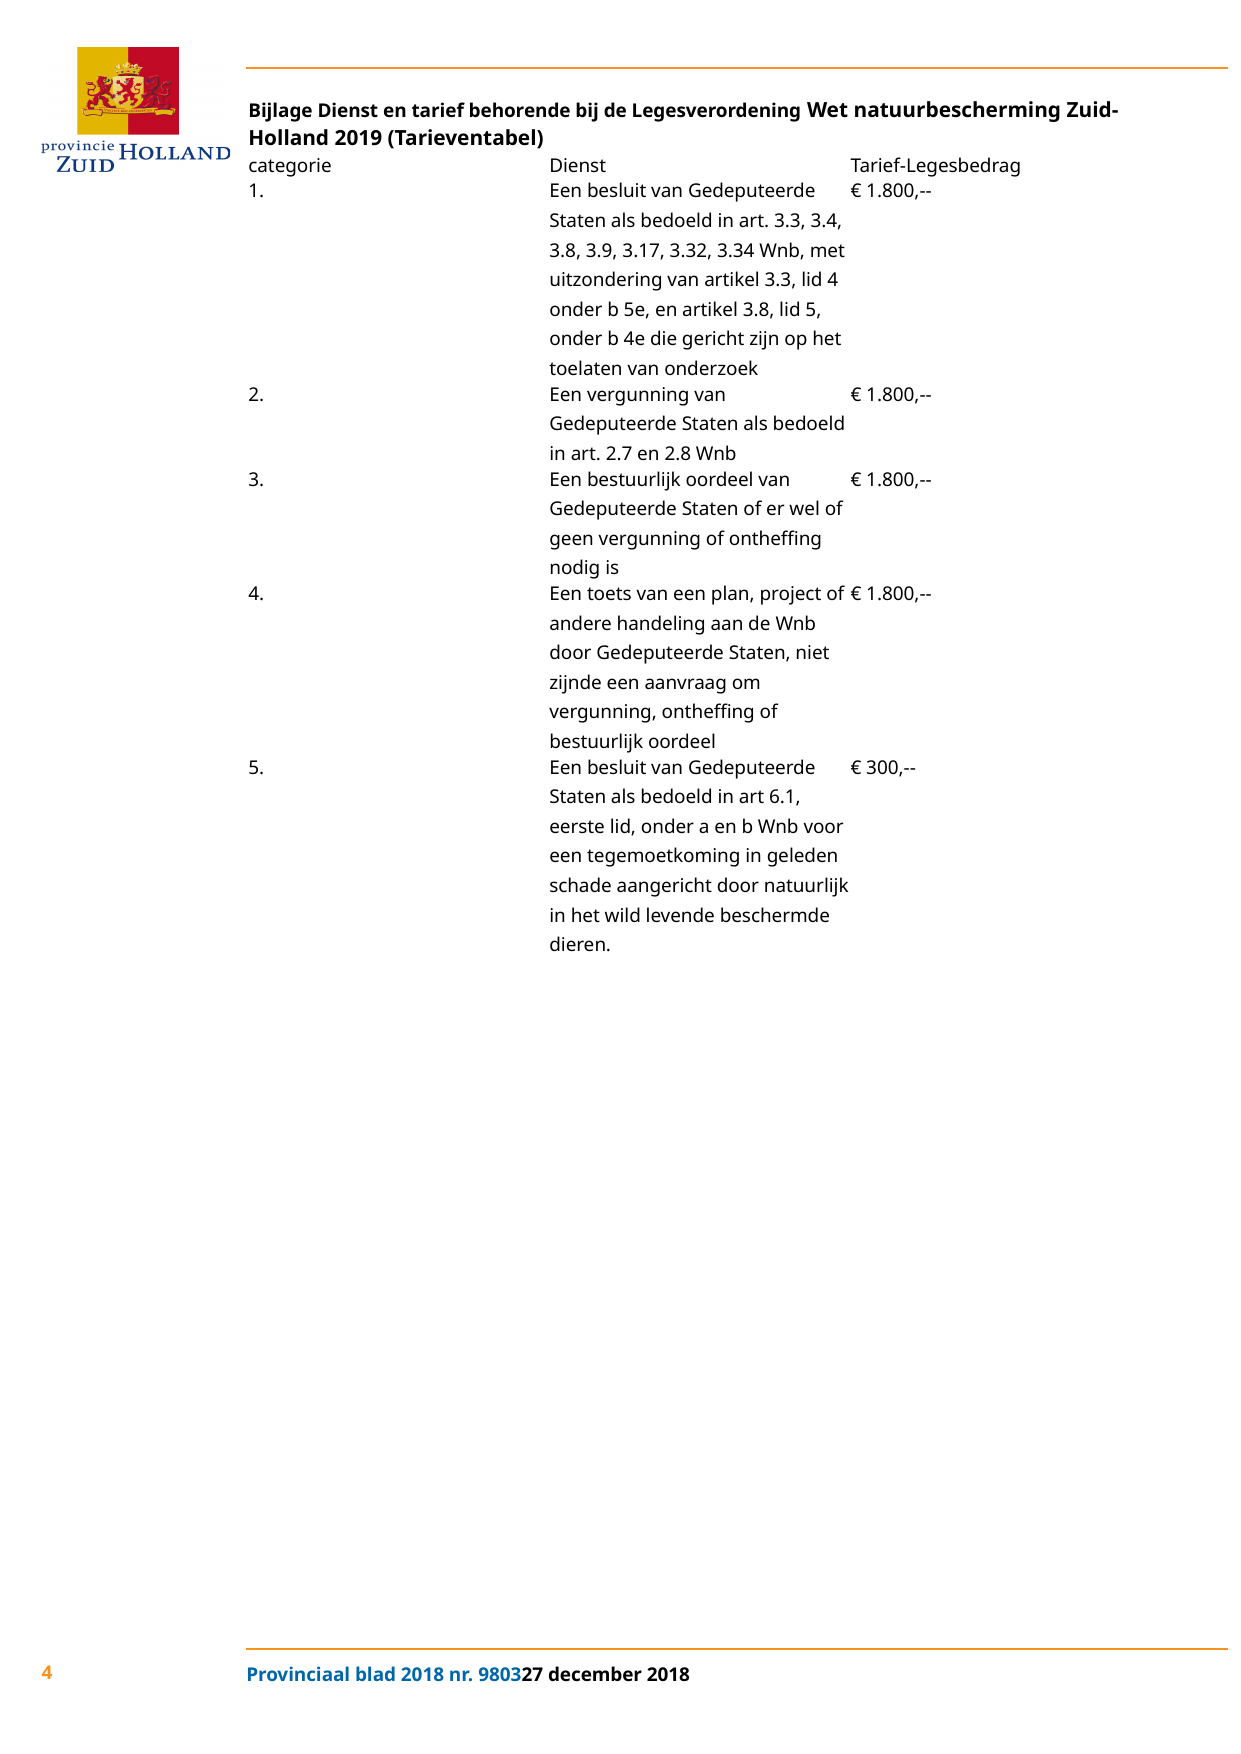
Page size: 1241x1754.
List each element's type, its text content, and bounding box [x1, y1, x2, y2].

picture [41, 47, 231, 172]
table_header Tarief-Legesbedrag [850, 152, 1152, 178]
table_header Dienst [549, 152, 850, 178]
table_cell Een bestuurlijk oordeel van Gedeputeerde Staten of er wel of geen vergunning of ontheffing nodig is [549, 466, 850, 580]
table_cell Een besluit van Gedeputeerde Staten als bedoeld in art. 3.3, 3.4, 3.8, 3.9, 3.17, 3.32, 3.34 Wnb, met uitzondering van artikel 3.3, lid 4 onder b 5e, en artikel 3.8, lid 5, onder b 4e die gericht zijn op het toelaten van onderzoek [549, 178, 850, 381]
text Bijlage Dienst en tarief behorende bij de Legesverordening Wet natuurbescherming Zuid-Holland 2019 (Tarieventabel) [248, 95, 1152, 152]
table_cell 2. [248, 381, 549, 466]
table_cell Een vergunning van Gedeputeerde Staten als bedoeld in art. 2.7 en 2.8 Wnb [549, 381, 850, 466]
table_cell 1. [248, 178, 549, 381]
table_cell € 1.800,-- [850, 466, 1152, 580]
table_cell Een toets van een plan, project of andere handeling aan de Wnb door Gedeputeerde Staten, niet zijnde een aanvraag om vergunning, ontheffing of bestuurlijk oordeel [549, 580, 850, 754]
table_cell 5. [248, 754, 549, 957]
table_header categorie [248, 152, 549, 178]
table_cell € 1.800,-- [850, 580, 1152, 754]
table_cell Een besluit van Gedeputeerde Staten als bedoeld in art 6.1, eerste lid, onder a en b Wnb voor een tegemoetkoming in geleden schade aangericht door natuurlijk in het wild levende beschermde dieren. [549, 754, 850, 957]
table_cell 3. [248, 466, 549, 580]
table_cell € 1.800,-- [850, 178, 1152, 381]
table_cell € 1.800,-- [850, 381, 1152, 466]
table_cell € 300,-- [850, 754, 1152, 957]
table_cell 4. [248, 580, 549, 754]
